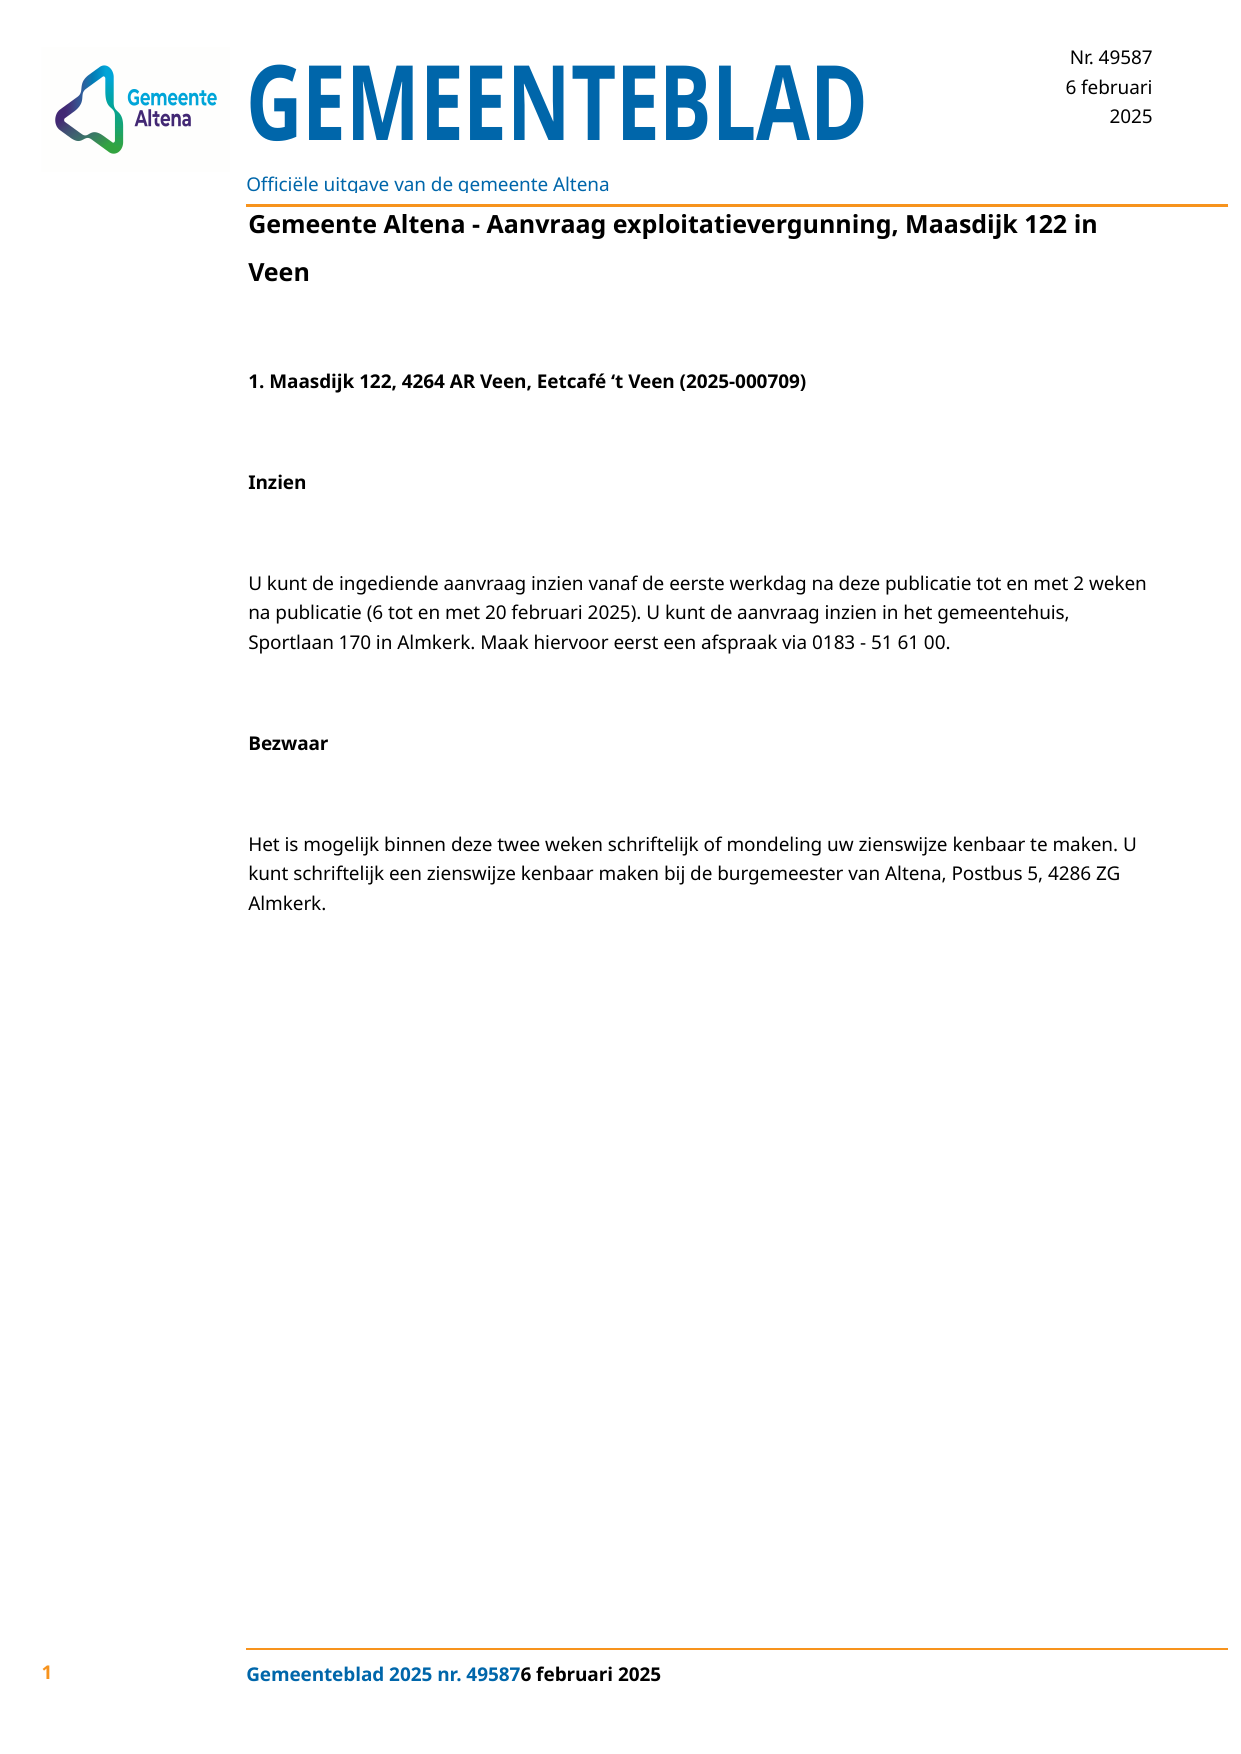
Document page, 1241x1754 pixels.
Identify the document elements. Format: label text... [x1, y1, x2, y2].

text Bezwaar [248, 730, 1152, 756]
text Inzien [248, 469, 1152, 495]
picture [41, 47, 231, 172]
text Het is mogelijk binnen deze twee weken schriftelijk of mondeling uw zienswijze kenbaar te maken. U kunt schriftelijk een zienswijze kenbaar maken bij de burgemeester van Altena, Postbus 5, 4286 ZG Almkerk. [248, 831, 1152, 916]
text 1. Maasdijk 122, 4264 AR Veen, Eetcafé ‘t Veen (2025-000709) [248, 368, 1152, 394]
text U kunt de ingediende aanvraag inzien vanaf de eerste werkdag na deze publicatie tot en met 2 weken na publicatie (6 tot en met 20 februari 2025). U kunt de aanvraag inzien in het gemeentehuis, Sportlaan 170 in Almkerk. Maak hiervoor eerst een afspraak via 0183 - 51 61 00. [248, 570, 1152, 655]
text Gemeente Altena - Aanvraag exploitatievergunning, Maasdijk 122 in Veen [248, 207, 1152, 288]
